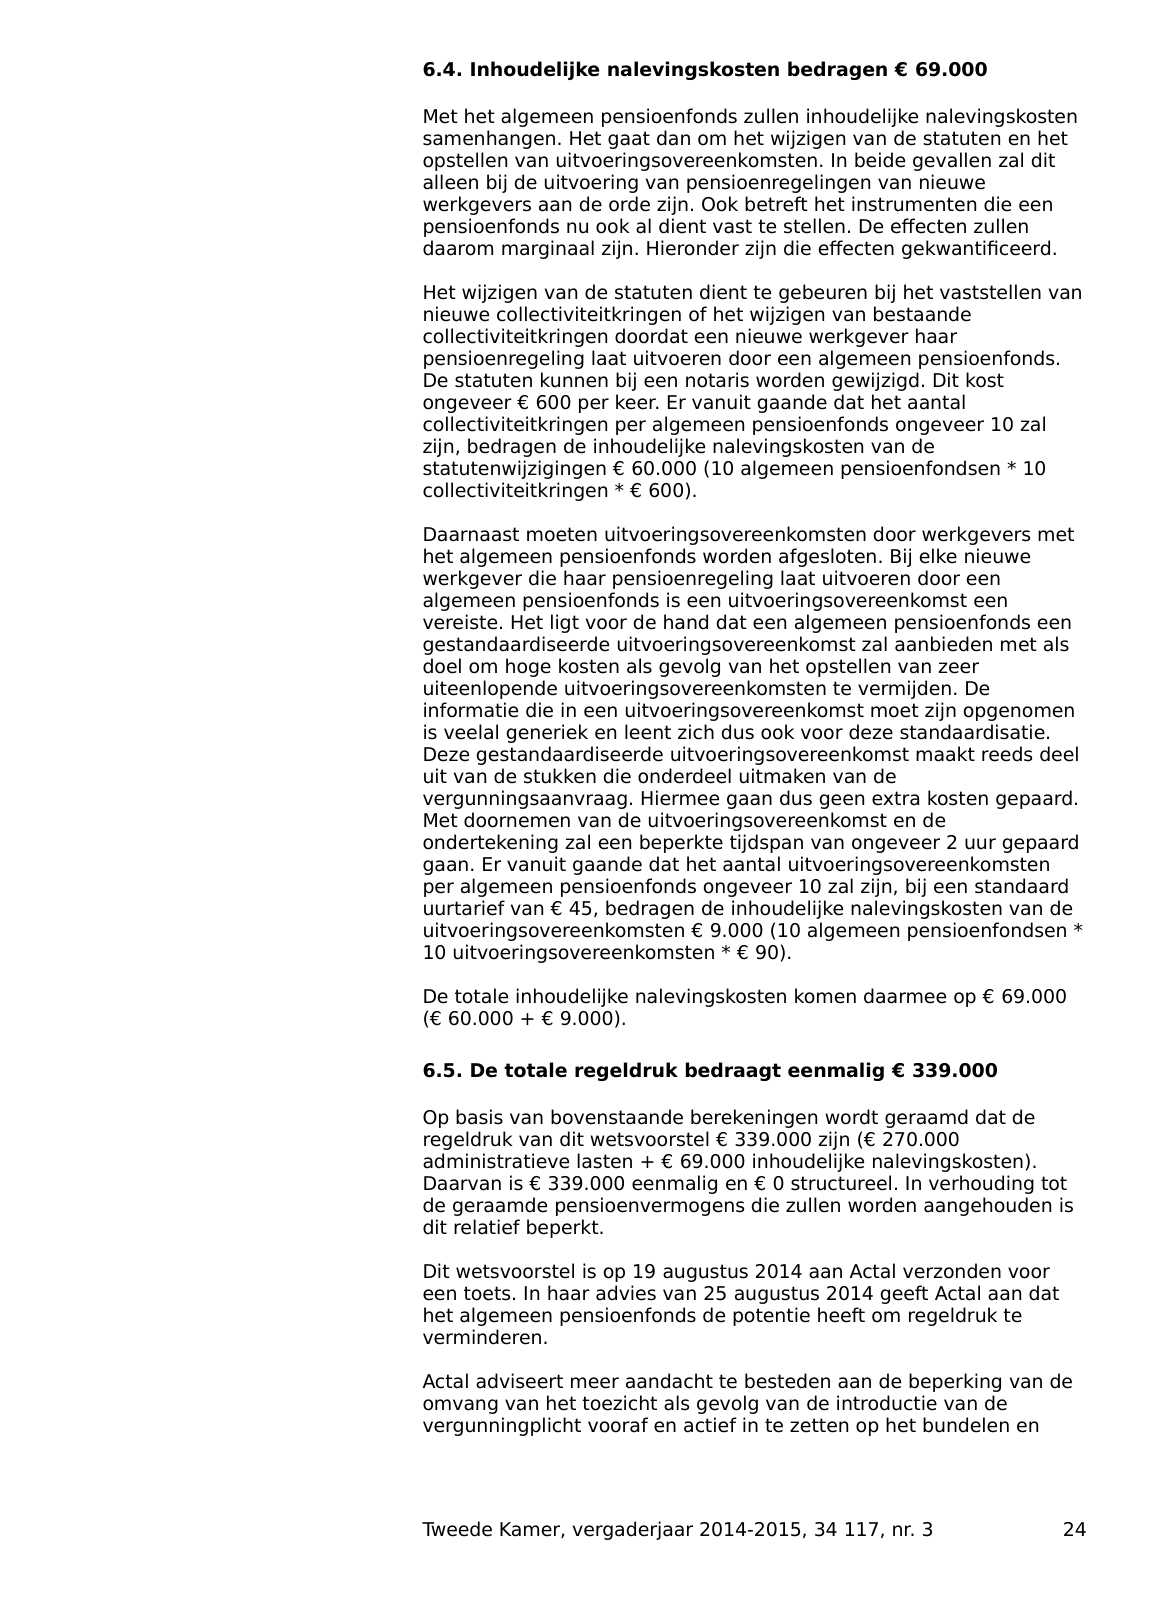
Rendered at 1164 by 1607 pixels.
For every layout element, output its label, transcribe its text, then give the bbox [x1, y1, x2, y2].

text Daarnaast moeten uitvoeringsovereenkomsten door werkgevers met het algemeen pensioenfonds worden afgesloten. Bij elke nieuwe werkgever die haar pensioenregeling laat uitvoeren door een algemeen pensioenfonds is een uitvoeringsovereenkomst een vereiste. Het ligt voor de hand dat een algemeen pensioenfonds een gestandaardiseerde uitvoeringsovereenkomst zal aanbieden met als doel om hoge kosten als gevolg van het opstellen van zeer uiteenlopende uitvoeringsovereenkomsten te vermijden. De informatie die in een uitvoeringsovereenkomst moet zijn opgenomen is veelal generiek en leent zich dus ook voor deze standaardisatie. Deze gestandaardiseerde uitvoeringsovereenkomst maakt reeds deel uit van de stukken die onderdeel uitmaken van de vergunningsaanvraag. Hiermee gaan dus geen extra kosten gepaard. Met doornemen van de uitvoeringsovereenkomst en de ondertekening zal een beperkte tijdspan van ongeveer 2 uur gepaard gaan. Er vanuit gaande dat het aantal uitvoeringsovereenkomsten per algemeen pensioenfonds ongeveer 10 zal zijn, bij een standaard uurtarief van € 45, bedragen de inhoudelijke nalevingskosten van de uitvoeringsovereenkomsten € 9.000 (10 algemeen pensioenfondsen * 10 uitvoeringsovereenkomsten * € 90). [422, 524, 1087, 964]
subtitle 6.5. De totale regeldruk bedraagt eenmalig € 339.000 [422, 1060, 1087, 1082]
text Dit wetsvoorstel is op 19 augustus 2014 aan Actal verzonden voor een toets. In haar advies van 25 augustus 2014 geeft Actal aan dat het algemeen pensioenfonds de potentie heeft om regeldruk te verminderen. [422, 1261, 1087, 1349]
text Met het algemeen pensioenfonds zullen inhoudelijke nalevingskosten samenhangen. Het gaat dan om het wijzigen van de statuten en het opstellen van uitvoeringsovereenkomsten. In beide gevallen zal dit alleen bij de uitvoering van pensioenregelingen van nieuwe werkgevers aan de orde zijn. Ook betreft het instrumenten die een pensioenfonds nu ook al dient vast te stellen. De effecten zullen daarom marginaal zijn. Hieronder zijn die effecten gekwantificeerd. [422, 106, 1087, 260]
text Actal adviseert meer aandacht te besteden aan de beperking van de omvang van het toezicht als gevolg van de introductie van de vergunningplicht vooraf en actief in te zetten op het bundelen en [422, 1371, 1087, 1437]
text Op basis van bovenstaande berekeningen wordt geraamd dat de regeldruk van dit wetsvoorstel € 339.000 zijn (€ 270.000 administratieve lasten + € 69.000 inhoudelijke nalevingskosten). Daarvan is € 339.000 eenmalig en € 0 structureel. In verhouding tot de geraamde pensioenvermogens die zullen worden aangehouden is dit relatief beperkt. [422, 1107, 1087, 1239]
text Het wijzigen van de statuten dient te gebeuren bij het vaststellen van nieuwe collectiviteitkringen of het wijzigen van bestaande collectiviteitkringen doordat een nieuwe werkgever haar pensioenregeling laat uitvoeren door een algemeen pensioenfonds. De statuten kunnen bij een notaris worden gewijzigd. Dit kost ongeveer € 600 per keer. Er vanuit gaande dat het aantal collectiviteitkringen per algemeen pensioenfonds ongeveer 10 zal zijn, bedragen de inhoudelijke nalevingskosten van de statutenwijzigingen € 60.000 (10 algemeen pensioenfondsen * 10 collectiviteitkringen * € 600). [422, 282, 1087, 502]
text De totale inhoudelijke nalevingskosten komen daarmee op € 69.000 (€ 60.000 + € 9.000). [422, 986, 1087, 1030]
subtitle 6.4. Inhoudelijke nalevingskosten bedragen € 69.000 [422, 59, 1087, 81]
